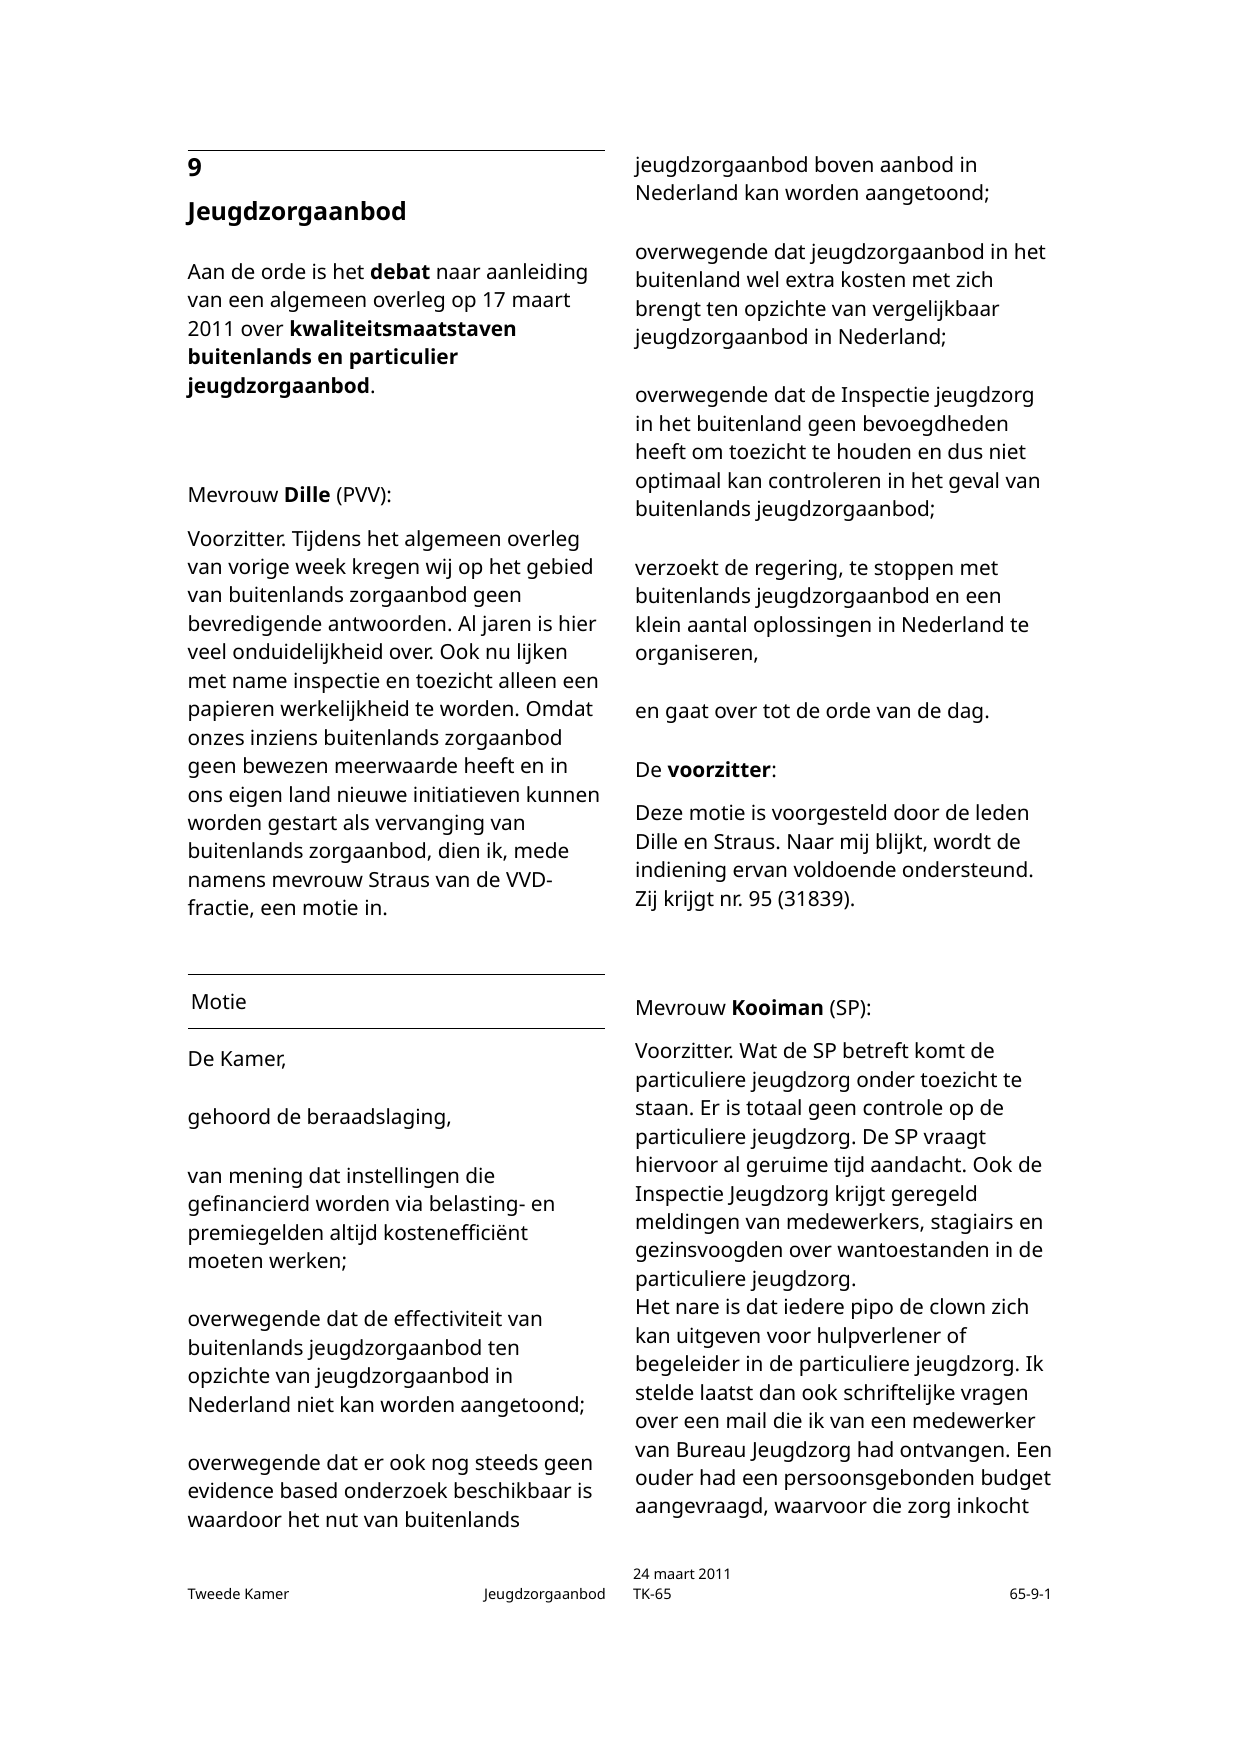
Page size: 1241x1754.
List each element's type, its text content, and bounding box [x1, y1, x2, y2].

text Aan de orde is het debat naar aanleiding van een algemeen overleg op 17 maart 2011 over kwaliteitsmaatstaven buitenlands en particulier jeugdzorgaanbod. [187, 257, 605, 399]
text en gaat over tot de orde van de dag. [635, 697, 1053, 725]
text Jeugdzorgaanbod [187, 193, 605, 227]
text overwegende dat jeugdzorgaanbod in het buitenland wel extra kosten met zich brengt ten opzichte van vergelijkbaar jeugdzorgaanbod in Nederland; [635, 237, 1053, 351]
text jeugdzorgaanbod boven aanbod in Nederland kan worden aangetoond; [635, 150, 1053, 207]
text Deze motie is voorgesteld door de leden Dille en Straus. Naar mij blijkt, wordt de indiening ervan voldoende ondersteund. [635, 798, 1053, 884]
text van mening dat instellingen die gefinancierd worden via belasting- en premiegelden altijd kostenefficiënt moeten werken; [187, 1161, 605, 1274]
text De voorzitter: [635, 755, 1053, 783]
text Het nare is dat iedere pipo de clown zich kan uitgeven voor hulpverlener of begeleider in de particuliere jeugdzorg. Ik stelde laatst dan ook schriftelijke vragen over een mail die ik van een medewerker van Bureau Jeugdzorg had ontvangen. Een ouder had een persoonsgebonden budget aangevraagd, waarvoor die zorg inkocht [635, 1292, 1053, 1520]
text verzoekt de regering, te stoppen met buitenlands jeugdzorgaanbod en een klein aantal oplossingen in Nederland te organiseren, [635, 553, 1053, 667]
text Zij krijgt nr. 95 (31839). [635, 884, 1053, 912]
text  [635, 942, 1053, 971]
text  [187, 429, 605, 458]
text Voorzitter. Tijdens het algemeen overleg van vorige week kregen wij op het gebied van buitenlands zorgaanbod geen bevredigende antwoorden. Al jaren is hier veel onduidelijkheid over. Ook nu lijken met name inspectie en toezicht alleen een papieren werkelijkheid te worden. Omdat onzes inziens buitenlands zorgaanbod geen bewezen meerwaarde heeft en in ons eigen land nieuwe initiatieven kunnen worden gestart als vervanging van buitenlands zorgaanbod, dien ik, mede namens mevrouw Straus van de VVD-fractie, een motie in. [187, 524, 605, 922]
text overwegende dat de Inspectie jeugdzorg in het buitenland geen bevoegdheden heeft om toezicht te houden en dus niet optimaal kan controleren in het geval van buitenlands jeugdzorgaanbod; [635, 381, 1053, 523]
text Voorzitter. Wat de SP betreft komt de particuliere jeugdzorg onder toezicht te staan. Er is totaal geen controle op de particuliere jeugdzorg. De SP vraagt hiervoor al geruime tijd aandacht. Ook de Inspectie Jeugdzorg krijgt geregeld meldingen van medewerkers, stagiairs en gezinsvoogden over wantoestanden in de particuliere jeugdzorg. [635, 1037, 1053, 1292]
subtitle Motie [187, 975, 605, 1029]
text overwegende dat de effectiviteit van buitenlands jeugdzorgaanbod ten opzichte van jeugdzorgaanbod in Nederland niet kan worden aangetoond; [187, 1304, 605, 1418]
text gehoord de beraadslaging, [187, 1102, 605, 1131]
text De Kamer, [187, 1044, 605, 1072]
text Mevrouw Kooiman (SP): [635, 993, 1053, 1022]
text 9 [187, 151, 605, 184]
text overwegende dat er ook nog steeds geen evidence based onderzoek beschikbaar is waardoor het nut van buitenlands [187, 1448, 605, 1533]
text Mevrouw Dille (PVV): [187, 480, 605, 509]
